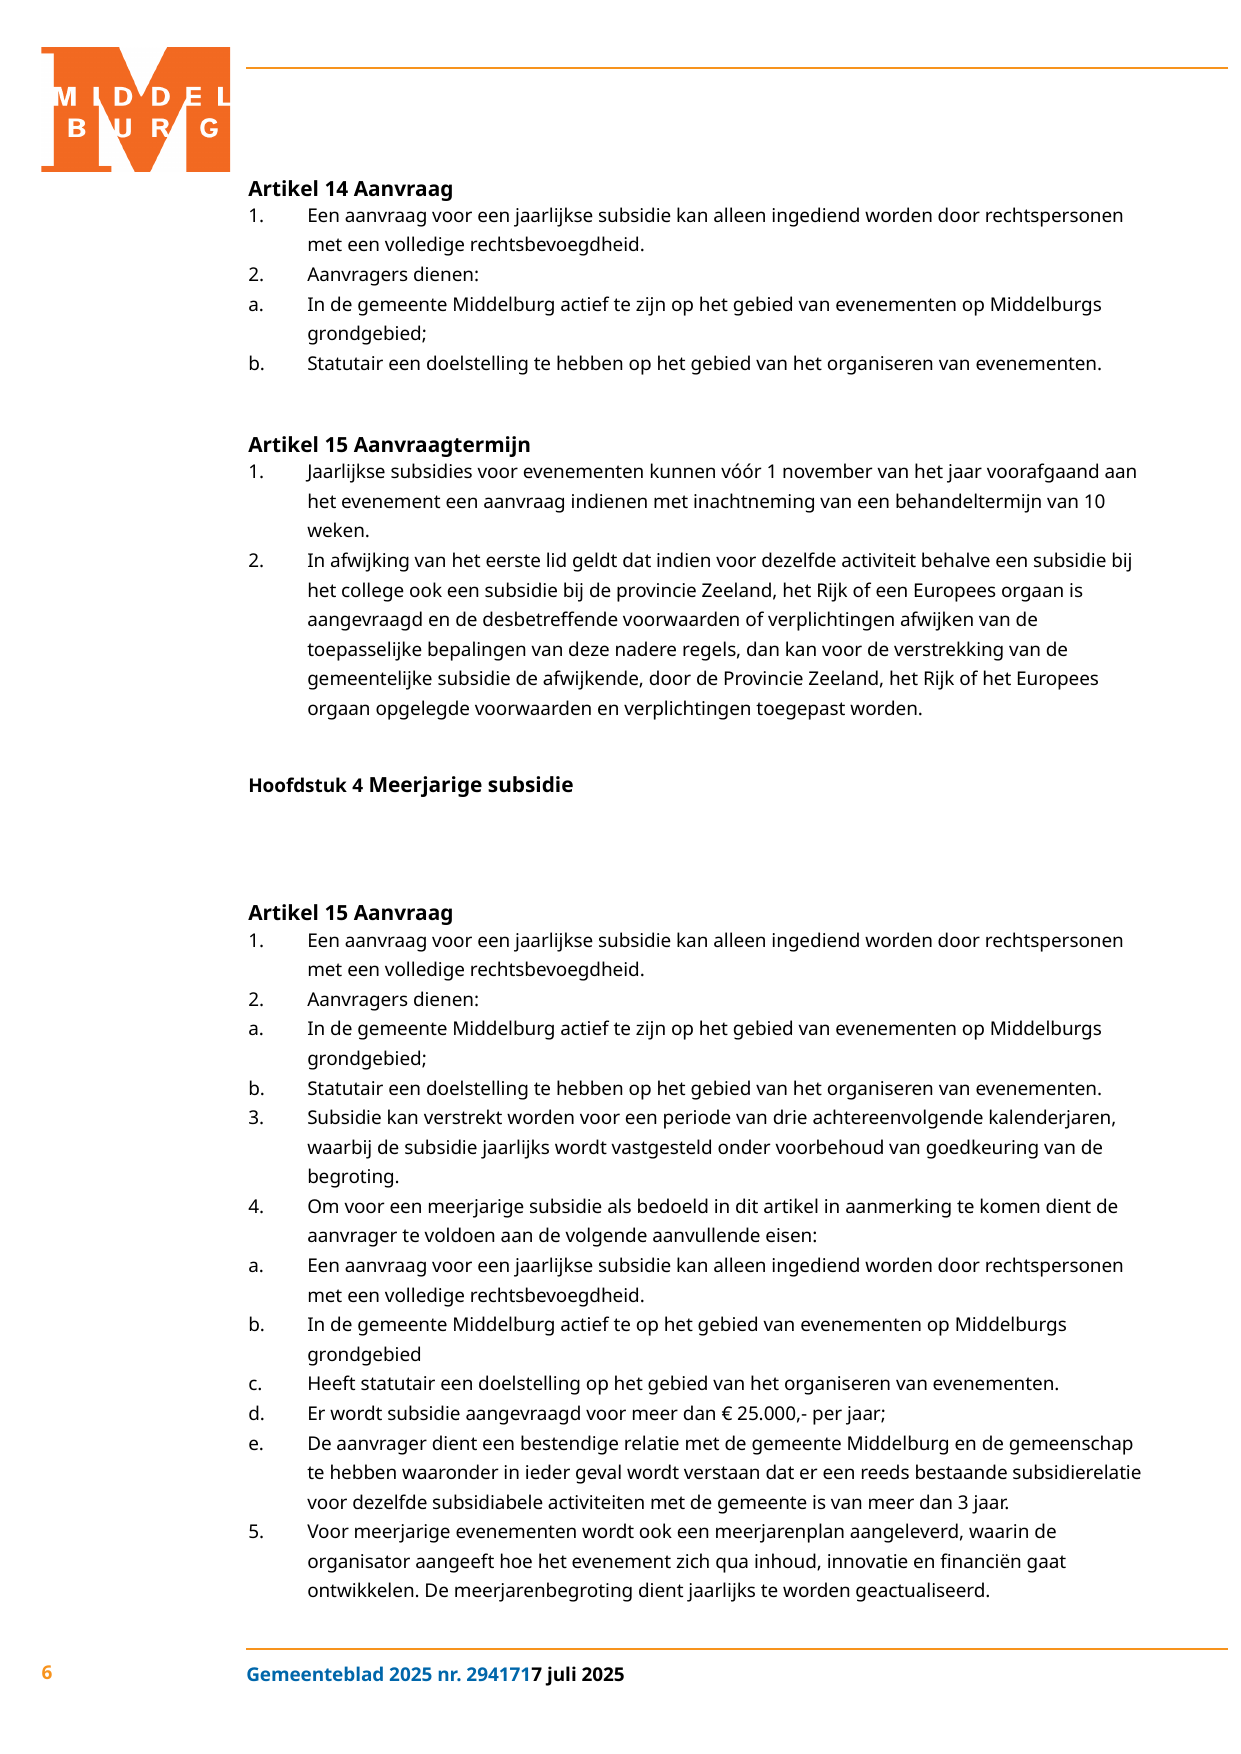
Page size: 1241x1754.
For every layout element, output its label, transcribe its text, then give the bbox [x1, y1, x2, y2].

list Er wordt subsidie aangevraagd voor meer dan € 25.000,- per jaar; [248, 1400, 1152, 1426]
list Statutair een doelstelling te hebben op het gebied van het organiseren van evenementen. [248, 350, 1152, 376]
list Voor meerjarige evenementen wordt ook een meerjarenplan aangeleverd, waarin de organisator aangeeft hoe het evenement zich qua inhoud, innovatie en financiën gaat ontwikkelen. De meerjarenbegroting dient jaarlijks te worden geactualiseerd. [248, 1518, 1152, 1603]
list Om voor een meerjarige subsidie als bedoeld in dit artikel in aanmerking te komen dient de aanvrager te voldoen aan de volgende aanvullende eisen: [248, 1193, 1152, 1248]
list In de gemeente Middelburg actief te op het gebied van evenementen op Middelburgs grondgebied [248, 1311, 1152, 1367]
list Aanvragers dienen: [248, 986, 1152, 1012]
list In de gemeente Middelburg actief te zijn op het gebied van evenementen op Middelburgs grondgebied; [248, 1016, 1152, 1071]
list In afwijking van het eerste lid geldt dat indien voor dezelfde activiteit behalve een subsidie bij het college ook een subsidie bij de provincie Zeeland, het Rijk of een Europees orgaan is aangevraagd en de desbetreffende voorwaarden of verplichtingen afwijken van de toepasselijke bepalingen van deze nadere regels, dan kan voor de verstrekking van de gemeentelijke subsidie de afwijkende, door de Provincie Zeeland, het Rijk of het Europees orgaan opgelegde voorwaarden en verplichtingen toegepast worden. [248, 547, 1152, 721]
list Heeft statutair een doelstelling op het gebied van het organiseren van evenementen. [248, 1371, 1152, 1396]
list Subsidie kan verstrekt worden voor een periode van drie achtereenvolgende kalenderjaren, waarbij de subsidie jaarlijks wordt vastgesteld onder voorbehoud van goedkeuring van de begroting. [248, 1104, 1152, 1189]
picture [41, 47, 231, 172]
text Hoofdstuk 4 Meerjarige subsidie [248, 770, 1152, 799]
list Een aanvraag voor een jaarlijkse subsidie kan alleen ingediend worden door rechtspersonen met een volledige rechtsbevoegdheid. [248, 927, 1152, 982]
list Een aanvraag voor een jaarlijkse subsidie kan alleen ingediend worden door rechtspersonen met een volledige rechtsbevoegdheid. [248, 202, 1152, 257]
list Statutair een doelstelling te hebben op het gebied van het organiseren van evenementen. [248, 1075, 1152, 1101]
list In de gemeente Middelburg actief te zijn op het gebied van evenementen op Middelburgs grondgebied; [248, 291, 1152, 346]
list Jaarlijkse subsidies voor evenementen kunnen vóór 1 november van het jaar voorafgaand aan het evenement een aanvraag indienen met inachtneming van een behandeltermijn van 10 weken. [248, 458, 1152, 543]
text Artikel 15 Aanvraag [248, 898, 1152, 927]
list Een aanvraag voor een jaarlijkse subsidie kan alleen ingediend worden door rechtspersonen met een volledige rechtsbevoegdheid. [248, 1252, 1152, 1308]
text Artikel 15 Aanvraagtermijn [248, 430, 1152, 458]
list Aanvragers dienen: [248, 261, 1152, 287]
list De aanvrager dient een bestendige relatie met de gemeente Middelburg en de gemeenschap te hebben waaronder in ieder geval wordt verstaan dat er een reeds bestaande subsidierelatie voor dezelfde subsidiabele activiteiten met de gemeente is van meer dan 3 jaar. [248, 1430, 1152, 1515]
text Artikel 14 Aanvraag [248, 174, 1152, 202]
